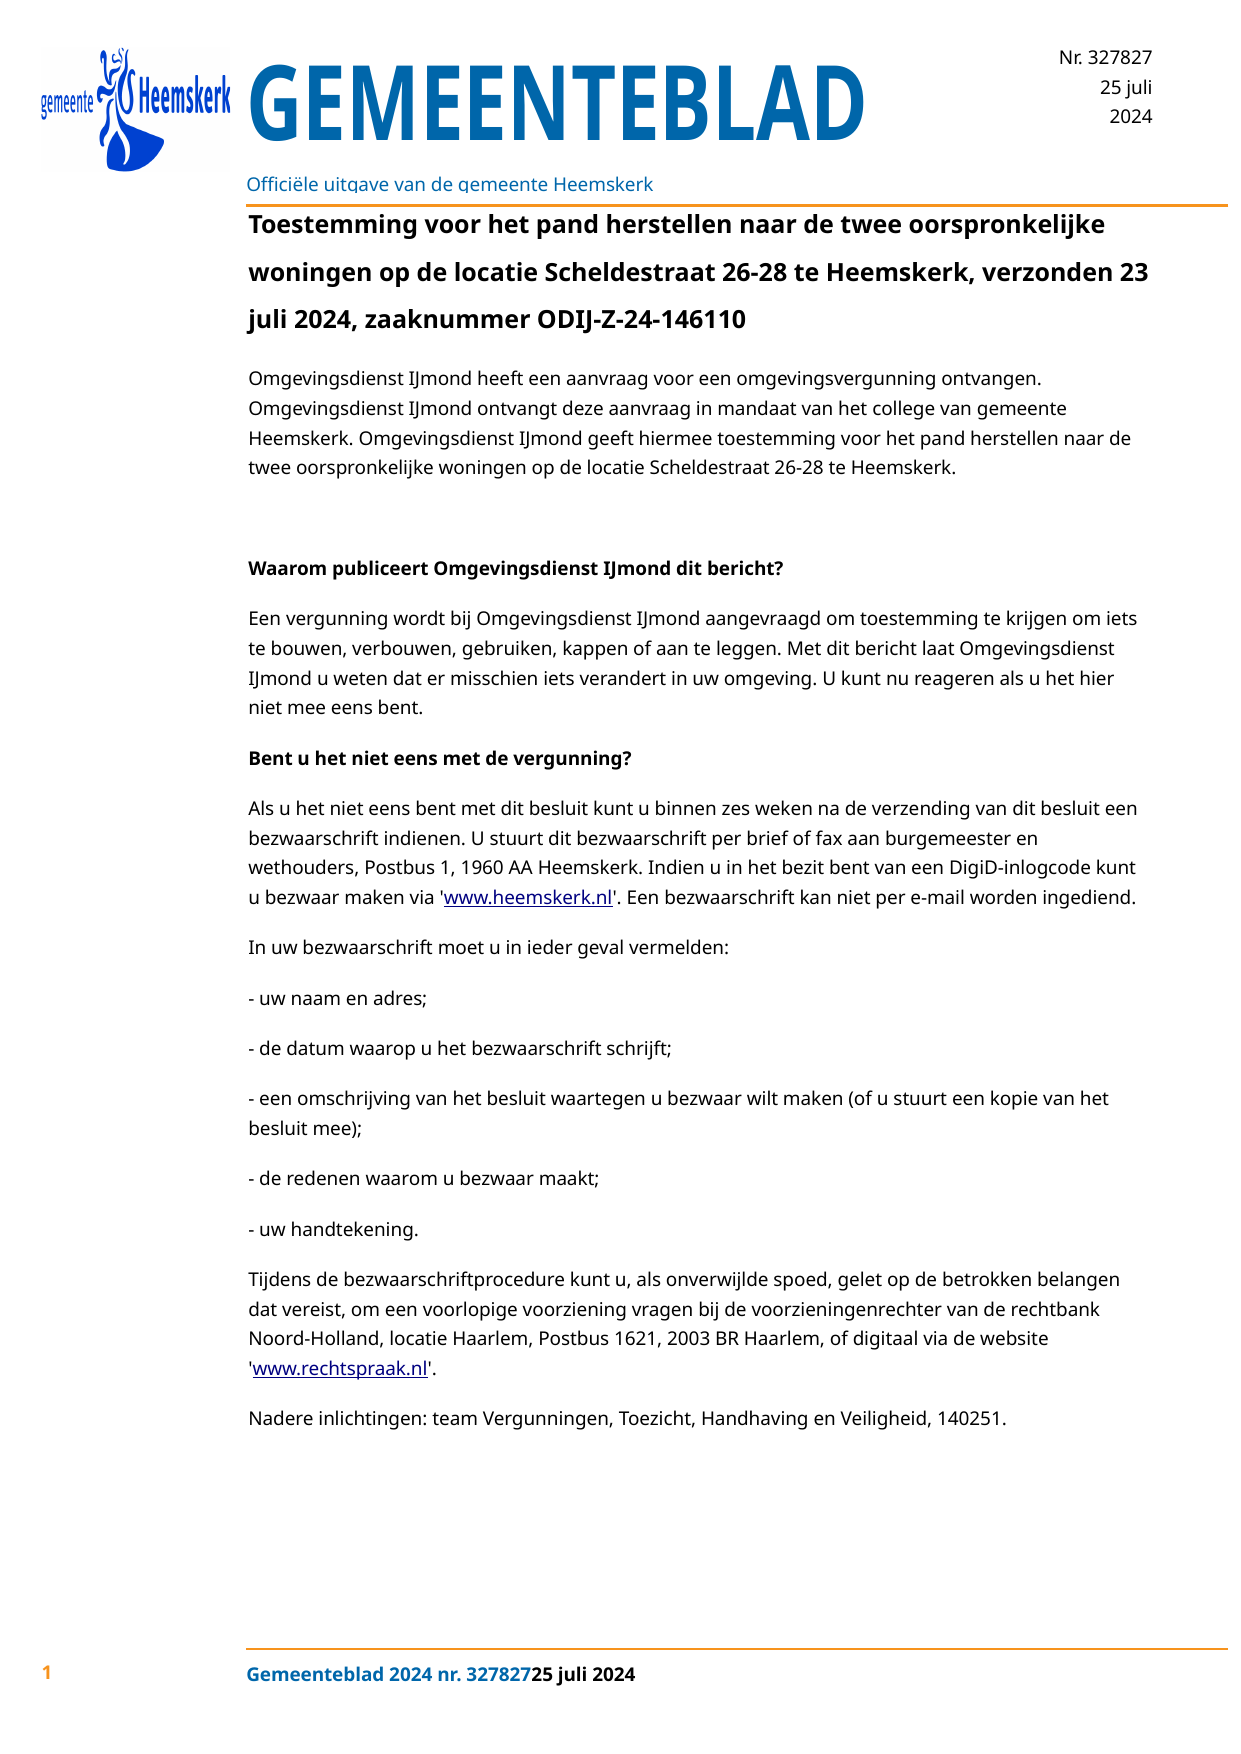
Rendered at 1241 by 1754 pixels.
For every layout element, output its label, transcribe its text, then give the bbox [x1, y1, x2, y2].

text Toestemming voor het pand herstellen naar de twee oorspronkelijke woningen op de locatie Scheldestraat 26-28 te Heemskerk, verzonden 23 juli 2024, zaaknummer ODIJ-Z-24-146110 [248, 207, 1152, 336]
text Tijdens de bezwaarschriftprocedure kunt u, als onverwijlde spoed, gelet op de betrokken belangen dat vereist, om een voorlopige voorziening vragen bij de voorzieningenrechter van de rechtbank Noord-Holland, locatie Haarlem, Postbus 1621, 2003 BR Haarlem, of digitaal via de website 'www.rechtspraak.nl'. [248, 1266, 1152, 1381]
text Als u het niet eens bent met dit besluit kunt u binnen zes weken na de verzending van dit besluit een bezwaarschrift indienen. U stuurt dit bezwaarschrift per brief of fax aan burgemeester en wethouders, Postbus 1, 1960 AA Heemskerk. Indien u in het bezit bent van een DigiD-inlogcode kunt u bezwaar maken via 'www.heemskerk.nl'. Een bezwaarschrift kan niet per e-mail worden ingediend. [248, 795, 1152, 909]
picture [41, 47, 231, 172]
text Nadere inlichtingen: team Vergunningen, Toezicht, Handhaving en Veiligheid, 140251. [248, 1406, 1152, 1431]
text - de datum waarop u het bezwaarschrift schrijft; [248, 1035, 1152, 1061]
text Een vergunning wordt bij Omgevingsdienst IJmond aangevraagd om toestemming te krijgen om iets te bouwen, verbouwen, gebruiken, kappen of aan te leggen. Met dit bericht laat Omgevingsdienst IJmond u weten dat er misschien iets verandert in uw omgeving. U kunt nu reageren als u het hier niet mee eens bent. [248, 606, 1152, 720]
text Bent u het niet eens met de vergunning? [248, 745, 1152, 770]
text - de redenen waarom u bezwaar maakt; [248, 1166, 1152, 1191]
text Waarom publiceert Omgevingsdienst IJmond dit bericht? [248, 555, 1152, 581]
text - uw naam en adres; [248, 985, 1152, 1010]
text In uw bezwaarschrift moet u in ieder geval vermelden: [248, 934, 1152, 960]
text Omgevingsdienst IJmond heeft een aanvraag voor een omgevingsvergunning ontvangen. Omgevingsdienst IJmond ontvangt deze aanvraag in mandaat van het college van gemeente Heemskerk. Omgevingsdienst IJmond geeft hiermee toestemming voor het pand herstellen naar de twee oorspronkelijke woningen op de locatie Scheldestraat 26-28 te Heemskerk. [248, 366, 1152, 480]
text - een omschrijving van het besluit waartegen u bezwaar wilt maken (of u stuurt een kopie van het besluit mee); [248, 1086, 1152, 1141]
text - uw handtekening. [248, 1216, 1152, 1242]
